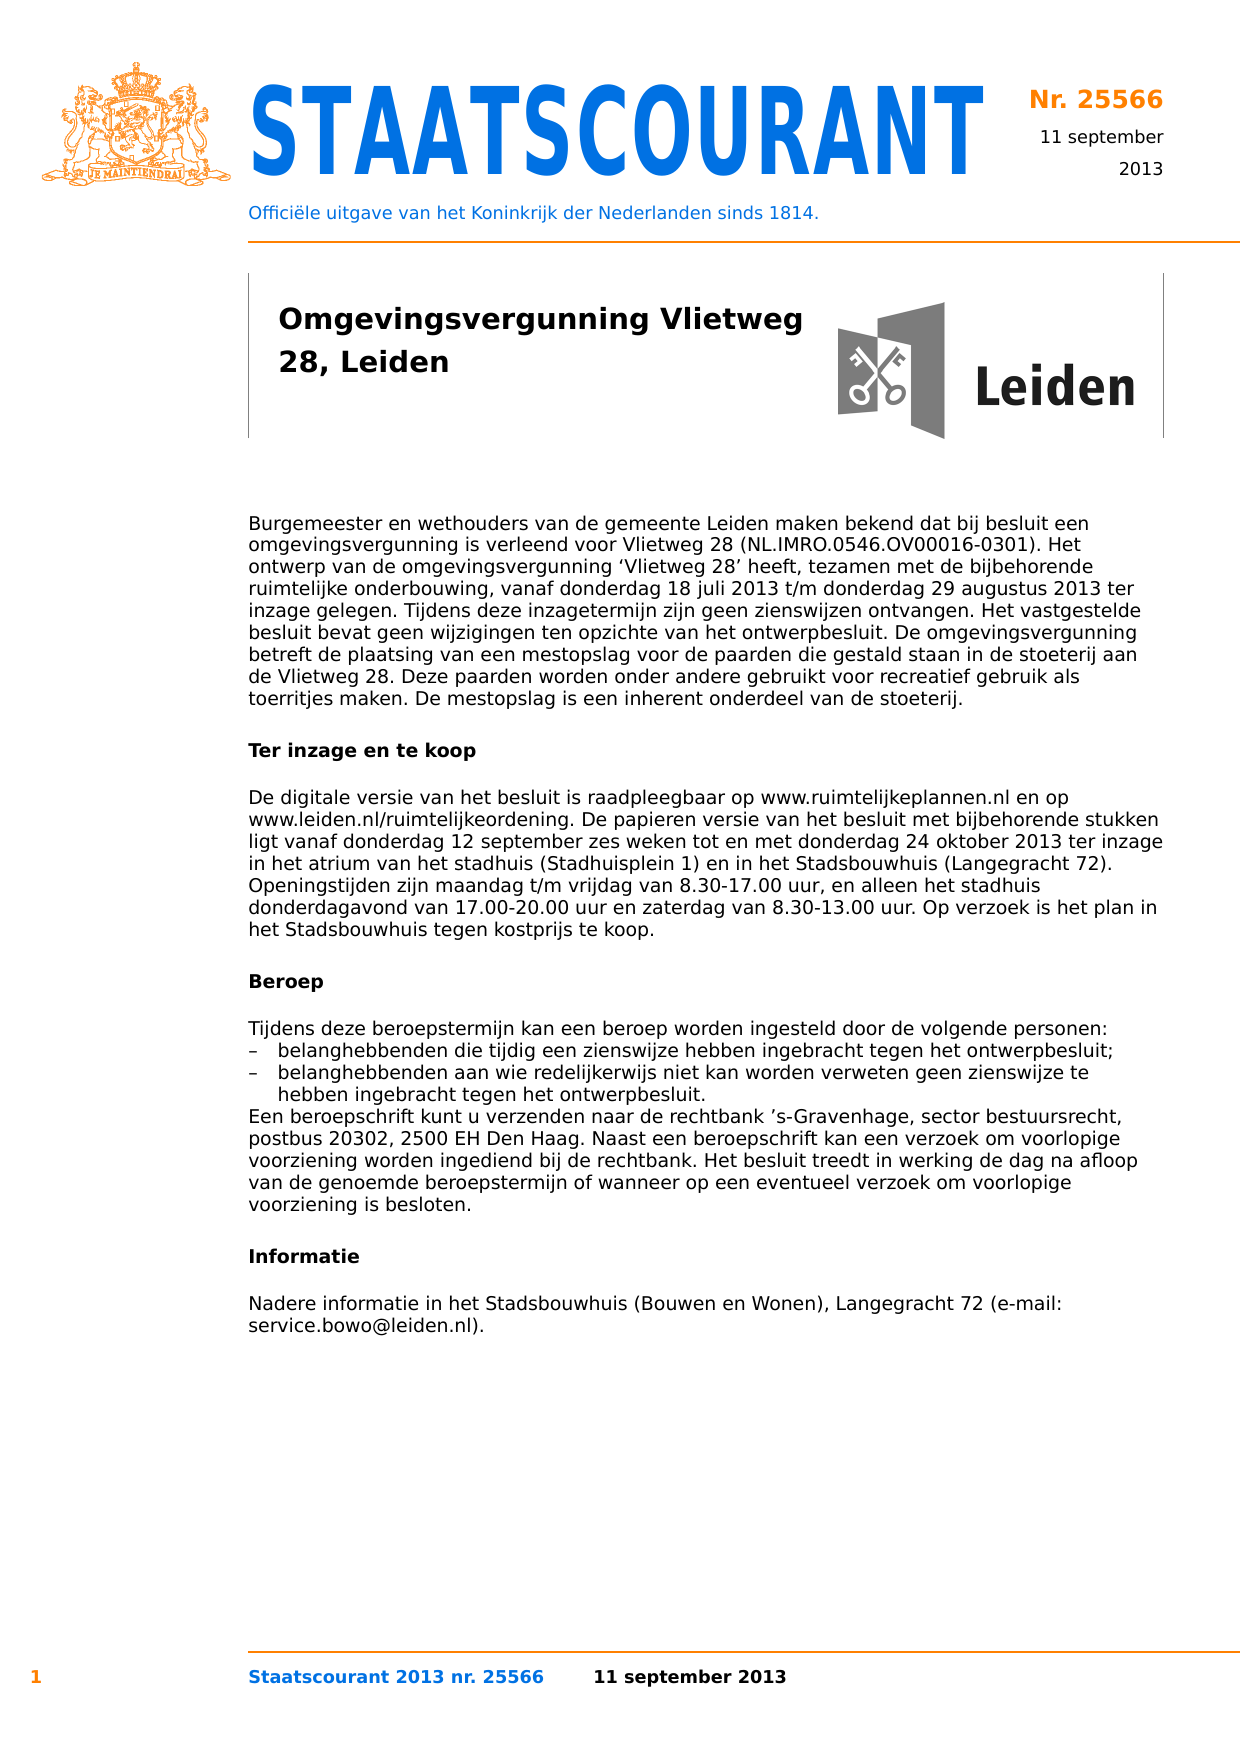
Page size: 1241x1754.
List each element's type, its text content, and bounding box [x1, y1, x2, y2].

text – belanghebbenden die tijdig een zienswijze hebben ingebracht tegen het ontwerpbesluit; [248, 1040, 1163, 1062]
text De digitale versie van het besluit is raadpleegbaar op www.ruimtelijkeplannen.nl en op www.leiden.nl/ruimtelijkeordening. De papieren versie van het besluit met bijbehorende stukken ligt vanaf donderdag 12 september zes weken tot en met donderdag 24 oktober 2013 ter inzage in het atrium van het stadhuis (Stadhuisplein 1) en in het Stadsbouwhuis (Langegracht 72). Openingstijden zijn maandag t/m vrijdag van 8.30-17.00 uur, en alleen het stadhuis donderdagavond van 17.00-20.00 uur en zaterdag van 8.30-13.00 uur. Op verzoek is het plan in het Stadsbouwhuis tegen kostprijs te koop. [248, 787, 1163, 941]
subtitle Beroep [248, 971, 1163, 993]
table_cell 2013 [998, 153, 1240, 203]
table_cell Officiële uitgave van het Koninkrijk der Nederlanden sinds 1814. [248, 203, 1240, 241]
table_header Nr. 25566 [998, 62, 1240, 121]
text – belanghebbenden aan wie redelijkerwijs niet kan worden verweten geen zienswijze te hebben ingebracht tegen het ontwerpbesluit. [248, 1062, 1163, 1106]
table_header [25, 62, 248, 241]
table_cell 11 september [998, 121, 1240, 153]
text Een beroepschrift kunt u verzenden naar de rechtbank ’s-Gravenhage, sector bestuursrecht, postbus 20302, 2500 EH Den Haag. Naast een beroepschrift kan een verzoek om voorlopige voorziening worden ingediend bij de rechtbank. Het besluit treedt in werking de dag na afloop van de genoemde beroepstermijn of wanneer op een eventueel verzoek om voorlopige voorziening is besloten. [248, 1106, 1163, 1216]
text Tijdens deze beroepstermijn kan een beroep worden ingesteld door de volgende personen: [248, 1018, 1163, 1040]
text Burgemeester en wethouders van de gemeente Leiden maken bekend dat bij besluit een omgevingsvergunning is verleend voor Vlietweg 28 (NL.IMRO.0546.OV00016-0301). Het ontwerp van de omgevingsvergunning ‘Vlietweg 28’ heeft, tezamen met de bijbehorende ruimtelijke onderbouwing, vanaf donderdag 18 juli 2013 t/m donderdag 29 augustus 2013 ter inzage gelegen. Tijdens deze inzagetermijn zijn geen zienswijzen ontvangen. Het vastgestelde besluit bevat geen wijzigingen ten opzichte van het ontwerpbesluit. De omgevingsvergunning betreft de plaatsing van een mestopslag voor de paarden die gestald staan in de stoeterij aan de Vlietweg 28. Deze paarden worden onder andere gebruikt voor recreatief gebruik als toerritjes maken. De mestopslag is een inherent onderdeel van de stoeterij. [248, 512, 1163, 710]
subtitle Ter inzage en te koop [248, 740, 1163, 762]
picture [41, 62, 231, 186]
subtitle Informatie [248, 1246, 1163, 1268]
subtitle Omgevingsvergunning Vlietweg 28, Leiden [249, 273, 1163, 438]
text Nadere informatie in het Stadsbouwhuis (Bouwen en Wonen), Langegracht 72 (e-mail: service.bowo@leiden.nl). [248, 1293, 1163, 1337]
table_header STAATSCOURANT [248, 62, 998, 203]
picture [838, 302, 1134, 439]
